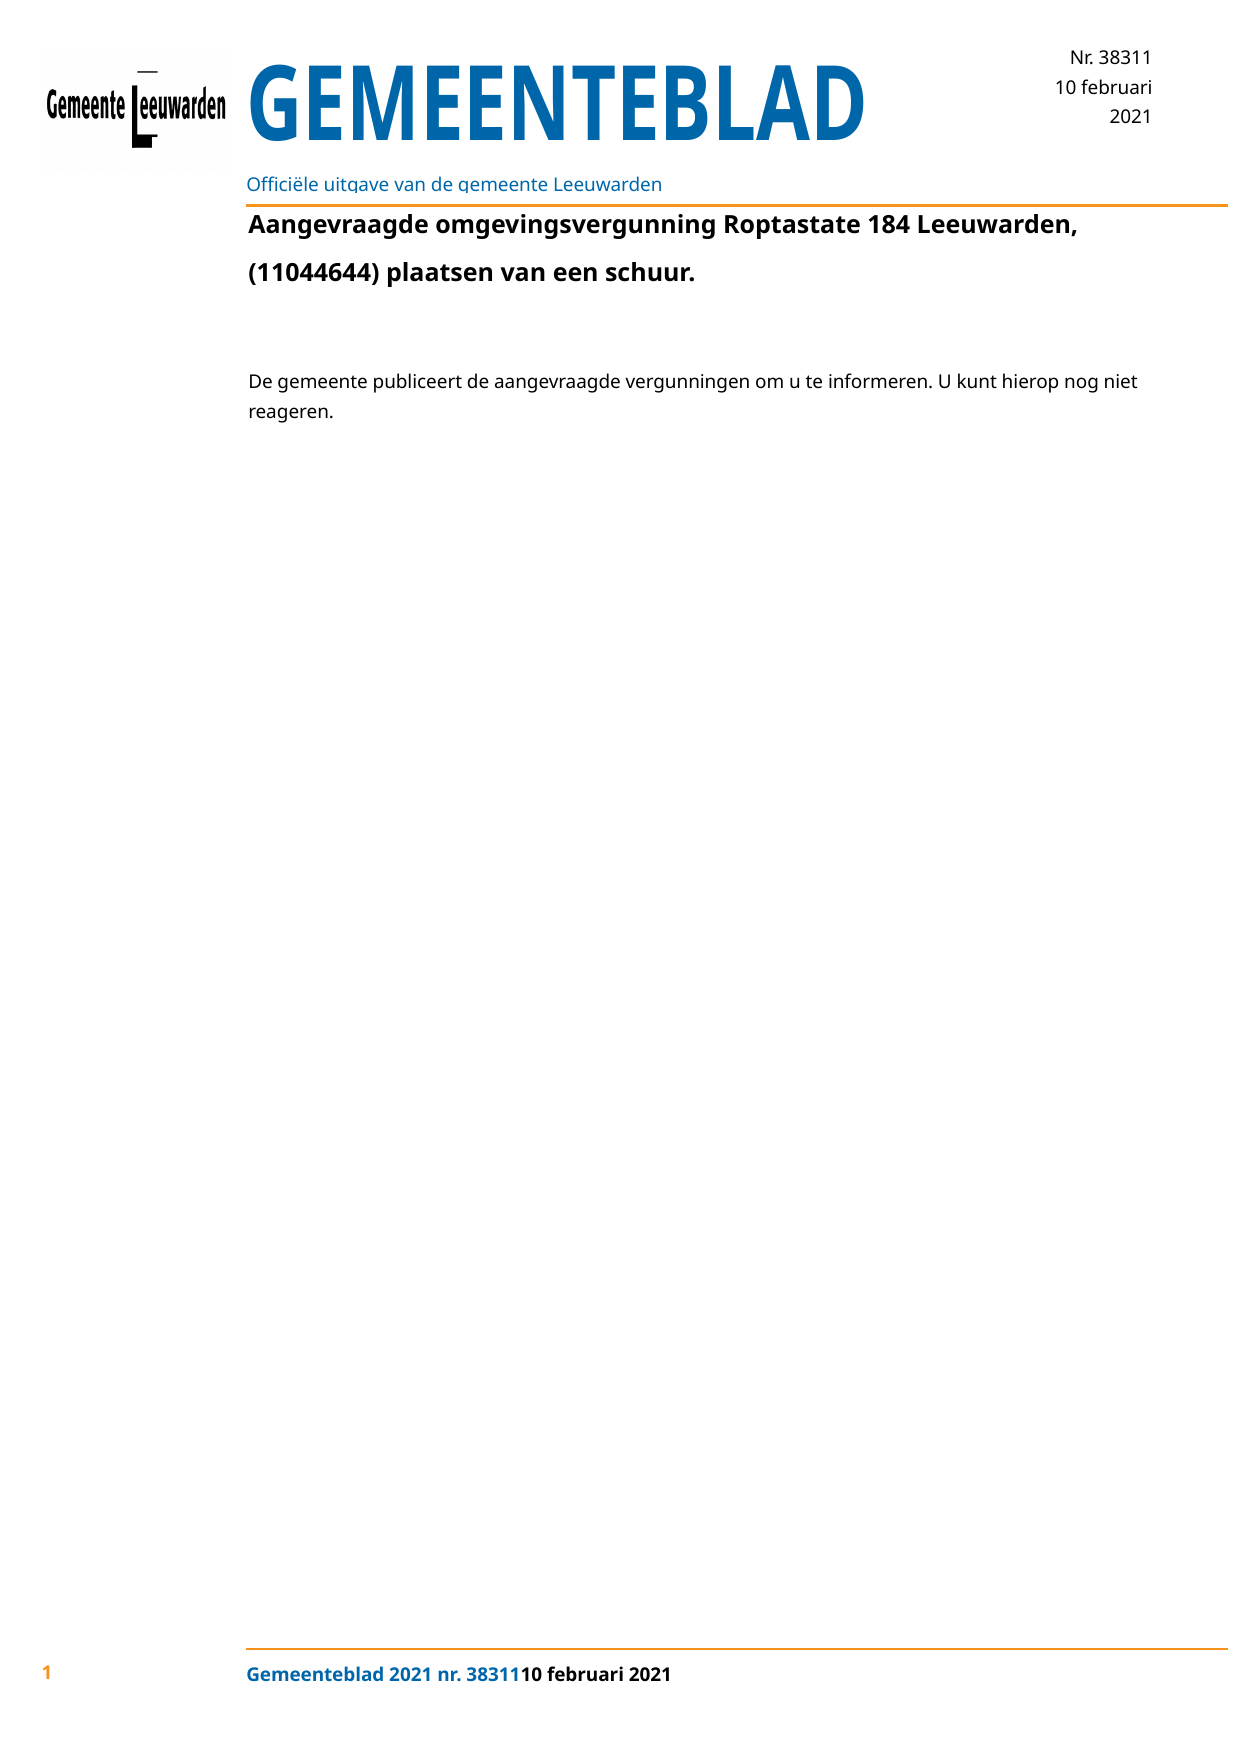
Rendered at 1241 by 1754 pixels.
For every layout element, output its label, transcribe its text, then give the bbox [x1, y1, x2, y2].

text Aangevraagde omgevingsvergunning Roptastate 184 Leeuwarden, (11044644) plaatsen van een schuur. [248, 207, 1152, 288]
picture [41, 47, 231, 172]
text De gemeente publiceert de aangevraagde vergunningen om u te informeren. U kunt hierop nog niet reageren. [248, 368, 1152, 424]
